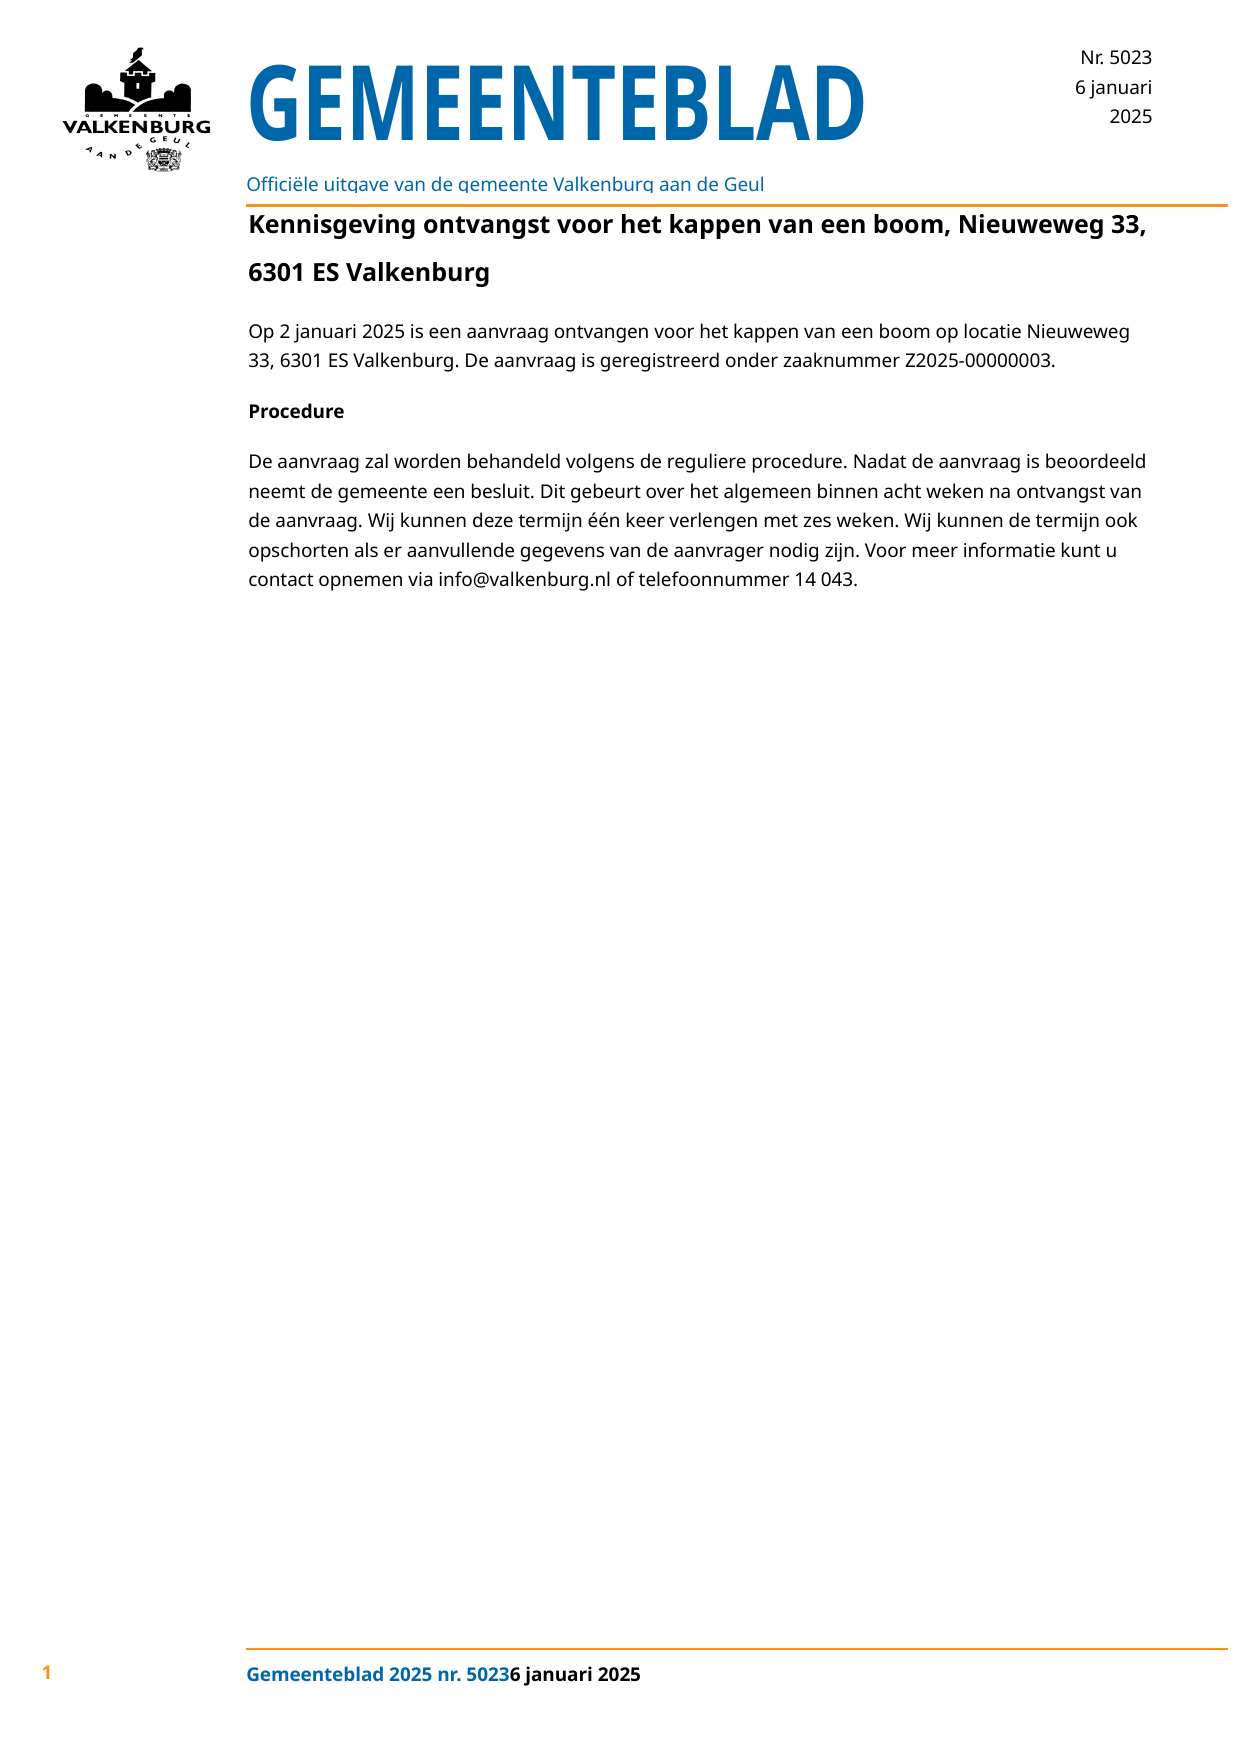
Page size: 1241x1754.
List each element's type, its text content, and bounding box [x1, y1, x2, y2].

text Op 2 januari 2025 is een aanvraag ontvangen voor het kappen van een boom op locatie Nieuweweg 33, 6301 ES Valkenburg. De aanvraag is geregistreerd onder zaaknummer Z2025-00000003. [248, 318, 1152, 373]
picture [41, 47, 231, 172]
text De aanvraag zal worden behandeld volgens de reguliere procedure. Nadat de aanvraag is beoordeeld neemt de gemeente een besluit. Dit gebeurt over het algemeen binnen acht weken na ontvangst van de aanvraag. Wij kunnen deze termijn één keer verlengen met zes weken. Wij kunnen de termijn ook opschorten als er aanvullende gegevens van de aanvrager nodig zijn. Voor meer informatie kunt u contact opnemen via info@valkenburg.nl of telefoonnummer 14 043. [248, 448, 1152, 592]
text Kennisgeving ontvangst voor het kappen van een boom, Nieuweweg 33, 6301 ES Valkenburg [248, 207, 1152, 288]
text Procedure [248, 398, 1152, 424]
